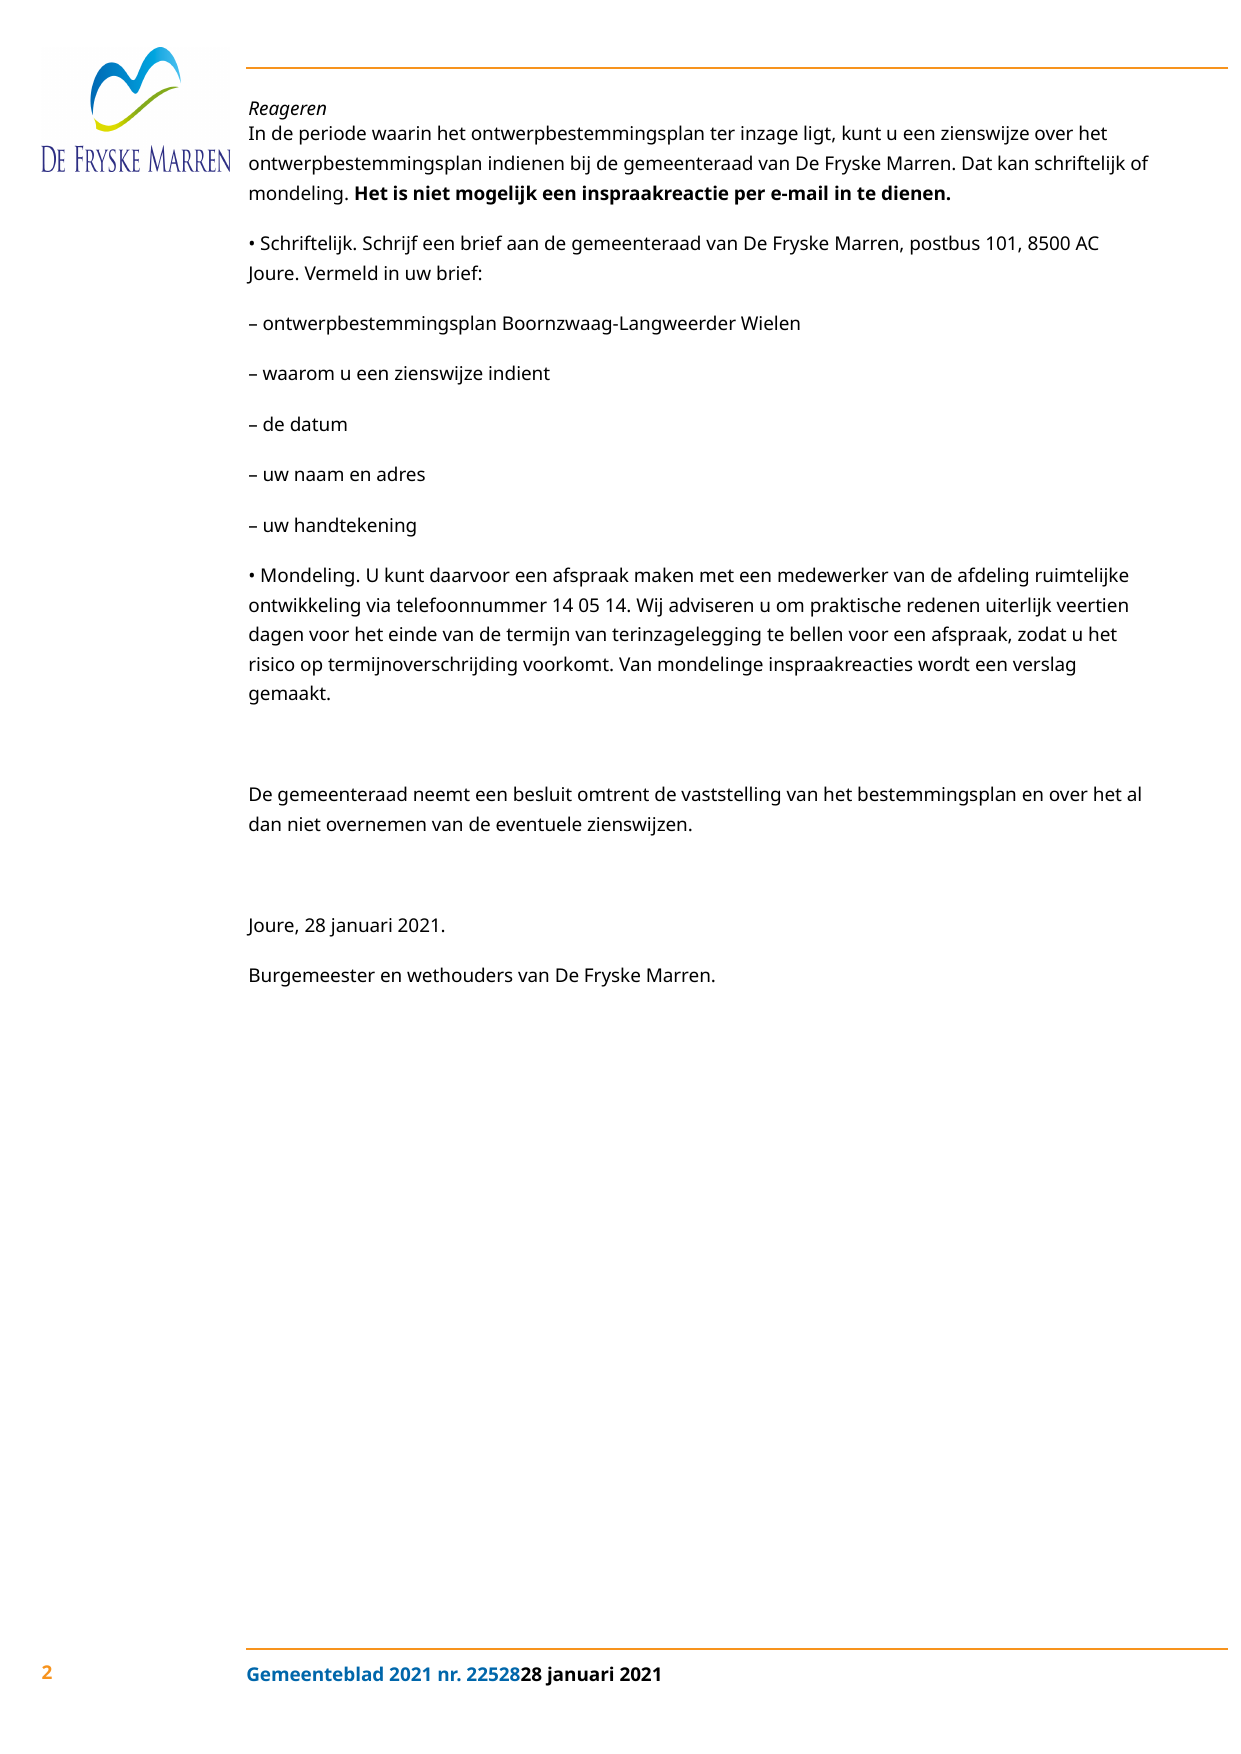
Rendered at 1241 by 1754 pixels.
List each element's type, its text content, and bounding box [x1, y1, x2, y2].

text – ontwerpbestemmingsplan Boornzwaag-Langweerder Wielen [248, 310, 1152, 336]
text Burgemeester en wethouders van De Fryske Marren. [248, 962, 1152, 988]
text Reageren [248, 95, 1152, 121]
text – uw naam en adres [248, 461, 1152, 487]
text – waarom u een zienswijze indient [248, 361, 1152, 386]
text – de datum [248, 411, 1152, 437]
text Joure, 28 januari 2021. [248, 912, 1152, 937]
picture [41, 47, 231, 172]
text De gemeenteraad neemt een besluit omtrent de vaststelling van het bestemmingsplan en over het al dan niet overnemen van de eventuele zienswijzen. [248, 781, 1152, 837]
text • Mondeling. U kunt daarvoor een afspraak maken met een medewerker van de afdeling ruimtelijke ontwikkeling via telefoonnummer 14 05 14. Wij adviseren u om praktische redenen uiterlijk veertien dagen voor het einde van de termijn van terinzagelegging te bellen voor een afspraak, zodat u het risico op termijnoverschrijding voorkomt. Van mondelinge inspraakreacties wordt een verslag gemaakt. [248, 562, 1152, 706]
text • Schriftelijk. Schrijf een brief aan de gemeenteraad van De Fryske Marren, postbus 101, 8500 AC Joure. Vermeld in uw brief: [248, 230, 1152, 285]
text In de periode waarin het ontwerpbestemmingsplan ter inzage ligt, kunt u een zienswijze over het ontwerpbestemmingsplan indienen bij de gemeenteraad van De Fryske Marren. Dat kan schriftelijk of mondeling. Het is niet mogelijk een inspraakreactie per e-mail in te dienen. [248, 121, 1152, 205]
text – uw handtekening [248, 512, 1152, 537]
